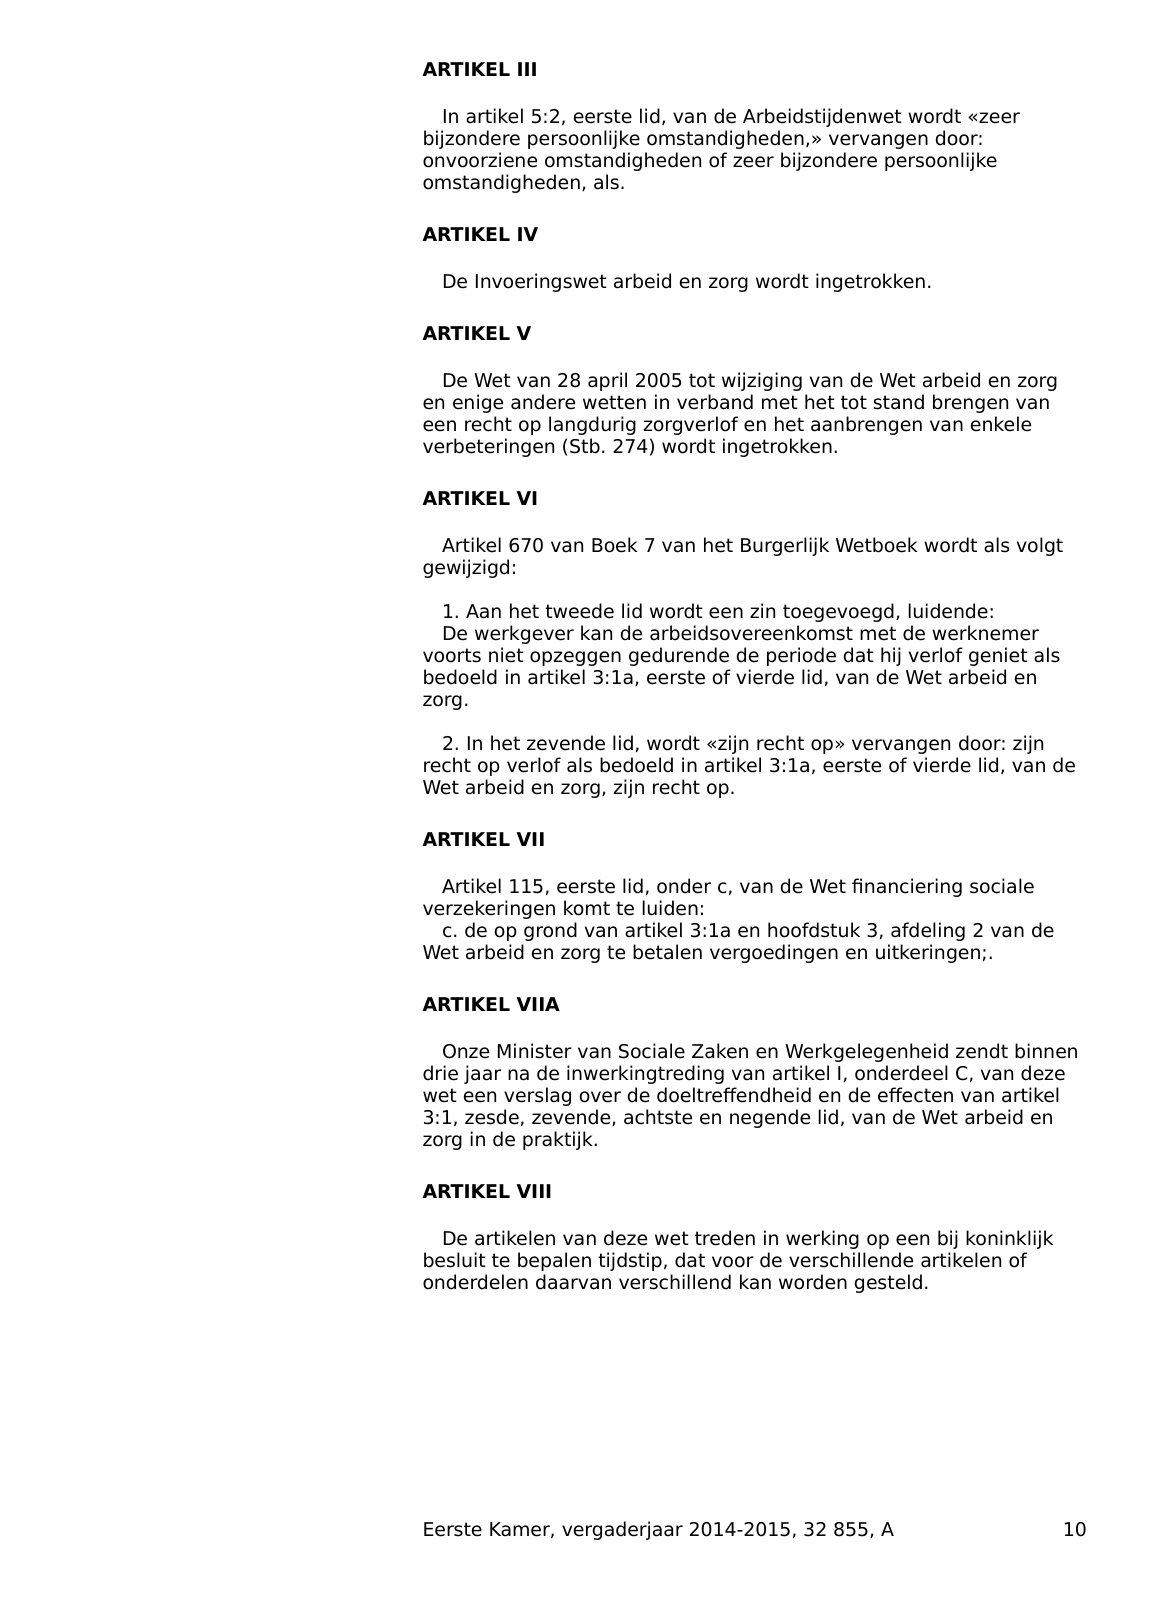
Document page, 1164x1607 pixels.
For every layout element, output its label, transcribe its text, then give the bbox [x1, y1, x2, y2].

text 2. In het zevende lid, wordt «zijn recht op» vervangen door: zijn recht op verlof als bedoeld in artikel 3:1a, eerste of vierde lid, van de Wet arbeid en zorg, zijn recht op. [422, 733, 1087, 799]
text c. de op grond van artikel 3:1a en hoofdstuk 3, afdeling 2 van de Wet arbeid en zorg te betalen vergoedingen en uitkeringen;. [422, 920, 1087, 964]
text Artikel 670 van Boek 7 van het Burgerlijk Wetboek wordt als volgt gewijzigd: [422, 535, 1087, 579]
subtitle ARTIKEL VI [422, 488, 1087, 510]
text De artikelen van deze wet treden in werking op een bij koninklijk besluit te bepalen tijdstip, dat voor de verschillende artikelen of onderdelen daarvan verschillend kan worden gesteld. [422, 1228, 1087, 1294]
subtitle ARTIKEL IV [422, 224, 1087, 246]
text In artikel 5:2, eerste lid, van de Arbeidstijdenwet wordt «zeer bijzondere persoonlijke omstandigheden,» vervangen door: onvoorziene omstandigheden of zeer bijzondere persoonlijke omstandigheden, als. [422, 106, 1087, 194]
subtitle ARTIKEL III [422, 59, 1087, 81]
subtitle ARTIKEL VIIA [422, 994, 1087, 1016]
text De werkgever kan de arbeidsovereenkomst met de werknemer voorts niet opzeggen gedurende de periode dat hij verlof geniet als bedoeld in artikel 3:1a, eerste of vierde lid, van de Wet arbeid en zorg. [422, 623, 1087, 711]
text De Invoeringswet arbeid en zorg wordt ingetrokken. [422, 271, 1087, 293]
text De Wet van 28 april 2005 tot wijziging van de Wet arbeid en zorg en enige andere wetten in verband met het tot stand brengen van een recht op langdurig zorgverlof en het aanbrengen van enkele verbeteringen (Stb. 274) wordt ingetrokken. [422, 370, 1087, 458]
text Artikel 115, eerste lid, onder c, van de Wet financiering sociale verzekeringen komt te luiden: [422, 876, 1087, 920]
subtitle ARTIKEL VIII [422, 1181, 1087, 1203]
subtitle ARTIKEL V [422, 323, 1087, 345]
subtitle ARTIKEL VII [422, 829, 1087, 851]
text 1. Aan het tweede lid wordt een zin toegevoegd, luidende: [422, 601, 1087, 623]
text Onze Minister van Sociale Zaken en Werkgelegenheid zendt binnen drie jaar na de inwerkingtreding van artikel I, onderdeel C, van deze wet een verslag over de doeltreffendheid en de effecten van artikel 3:1, zesde, zevende, achtste en negende lid, van de Wet arbeid en zorg in de praktijk. [422, 1041, 1087, 1151]
